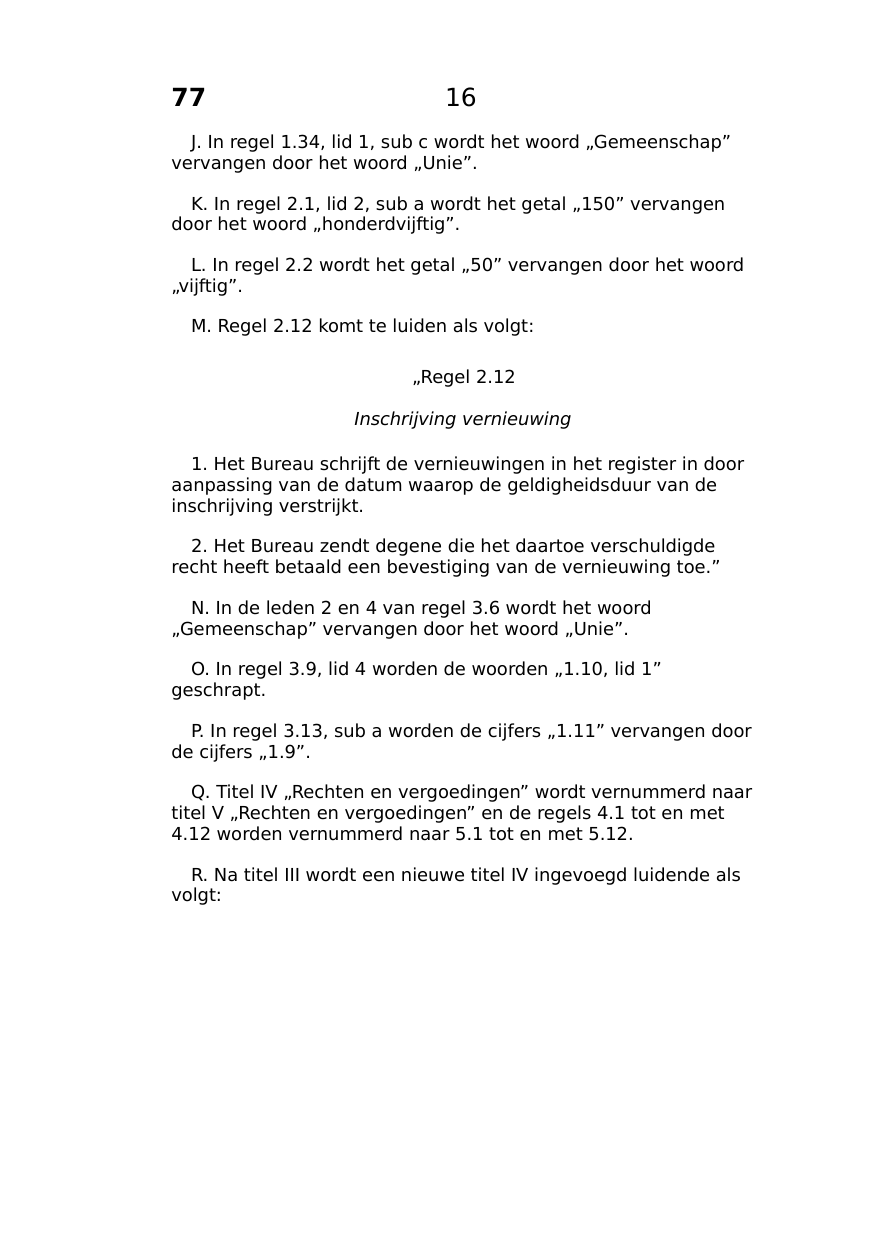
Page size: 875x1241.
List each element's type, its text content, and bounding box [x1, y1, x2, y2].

text N. In de leden 2 en 4 van regel 3.6 wordt het woord „Gemeenschap” vervangen door het woord „Unie”. [171, 598, 756, 639]
text R. Na titel III wordt een nieuwe titel IV ingevoegd luidende als volgt: [171, 864, 756, 906]
text K. In regel 2.1, lid 2, sub a wordt het getal „150” vervangen door het woord „honderdvijftig”. [171, 193, 756, 235]
text J. In regel 1.34, lid 1, sub c wordt het woord „Gemeenschap” vervangen door het woord „Unie”. [171, 132, 756, 173]
subtitle „Regel 2.12 Inschrijving vernieuwing [171, 367, 756, 429]
text M. Regel 2.12 komt te luiden als volgt: [171, 316, 756, 337]
text Q. Titel IV „Rechten en vergoedingen” wordt vernummerd naar titel V „Rechten en vergoedingen” en de regels 4.1 tot en met 4.12 worden vernummerd naar 5.1 tot en met 5.12. [171, 782, 756, 844]
text O. In regel 3.9, lid 4 worden de woorden „1.10, lid 1” geschrapt. [171, 659, 756, 701]
text 2. Het Bureau zendt degene die het daartoe verschuldigde recht heeft betaald een bevestiging van de vernieuwing toe.” [171, 536, 756, 578]
text L. In regel 2.2 wordt het getal „50” vervangen door het woord „vijftig”. [171, 255, 756, 296]
text P. In regel 3.13, sub a worden de cijfers „1.11” vervangen door de cijfers „1.9”. [171, 721, 756, 762]
text 1. Het Bureau schrijft de vernieuwingen in het register in door aanpassing van de datum waarop de geldigheidsduur van de inschrijving verstrijkt. [171, 454, 756, 516]
